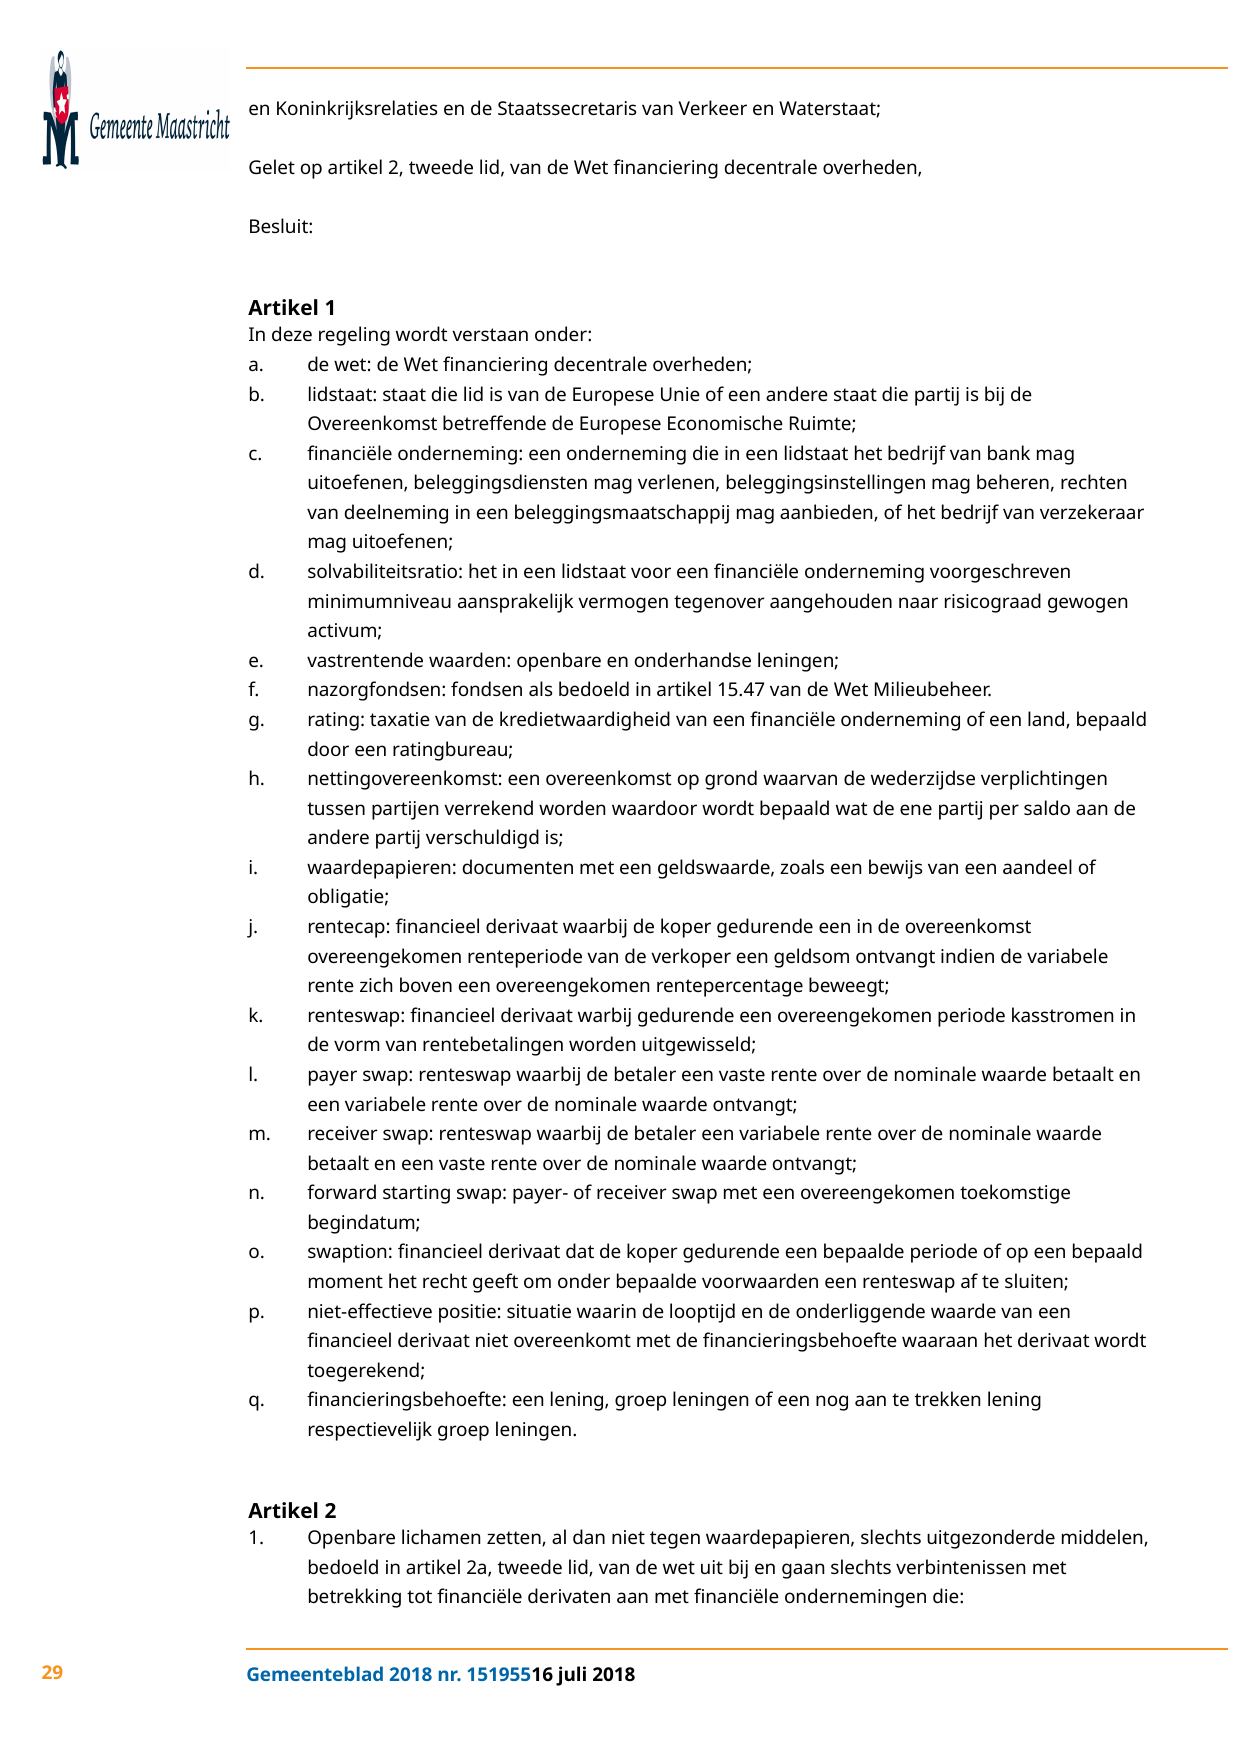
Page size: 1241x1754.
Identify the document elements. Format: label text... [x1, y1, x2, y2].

text Artikel 2 [248, 1496, 1152, 1524]
list lidstaat: staat die lid is van de Europese Unie of een andere staat die partij is bij de Overeenkomst betreffende de Europese Economische Ruimte; [248, 381, 1152, 436]
list financiële onderneming: een onderneming die in een lidstaat het bedrijf van bank mag uitoefenen, beleggingsdiensten mag verlenen, beleggingsinstellingen mag beheren, rechten van deelneming in een beleggingsmaatschappij mag aanbieden, of het bedrijf van verzekeraar mag uitoefenen; [248, 440, 1152, 554]
list niet-effectieve positie: situatie waarin de looptijd en de onderliggende waarde van een financieel derivaat niet overeenkomt met de financieringsbehoefte waaraan het derivaat wordt toegerekend; [248, 1298, 1152, 1383]
list nazorgfondsen: fondsen als bedoeld in artikel 15.47 van de Wet Milieubeheer. [248, 677, 1152, 702]
text Besluit: [248, 213, 1152, 239]
list solvabiliteitsratio: het in een lidstaat voor een financiële onderneming voorgeschreven minimumniveau aansprakelijk vermogen tegenover aangehouden naar risicograad gewogen activum; [248, 558, 1152, 643]
list rentecap: financieel derivaat waarbij de koper gedurende een in de overeenkomst overeengekomen renteperiode van de verkoper een geldsom ontvangt indien de variabele rente zich boven een overeengekomen rentepercentage beweegt; [248, 913, 1152, 998]
list renteswap: financieel derivaat warbij gedurende een overeengekomen periode kasstromen in de vorm van rentebetalingen worden uitgewisseld; [248, 1002, 1152, 1057]
list nettingovereenkomst: een overeenkomst op grond waarvan de wederzijdse verplichtingen tussen partijen verrekend worden waardoor wordt bepaald wat de ene partij per saldo aan de andere partij verschuldigd is; [248, 765, 1152, 850]
list payer swap: renteswap waarbij de betaler een vaste rente over de nominale waarde betaalt en een variabele rente over de nominale waarde ontvangt; [248, 1061, 1152, 1116]
list waardepapieren: documenten met een geldswaarde, zoals een bewijs van een aandeel of obligatie; [248, 854, 1152, 909]
text In deze regeling wordt verstaan onder: [248, 322, 1152, 347]
text Artikel 1 [248, 293, 1152, 322]
list financieringsbehoefte: een lening, groep leningen of een nog aan te trekken lening respectievelijk groep leningen. [248, 1387, 1152, 1442]
list swaption: financieel derivaat dat de koper gedurende een bepaalde periode of op een bepaald moment het recht geeft om onder bepaalde voorwaarden een renteswap af te sluiten; [248, 1239, 1152, 1294]
list forward starting swap: payer- of receiver swap met een overeengekomen toekomstige begindatum; [248, 1179, 1152, 1235]
list de wet: de Wet financiering decentrale overheden; [248, 351, 1152, 377]
text Gelet op artikel 2, tweede lid, van de Wet financiering decentrale overheden, [248, 154, 1152, 180]
text en Koninkrijksrelaties en de Staatssecretaris van Verkeer en Waterstaat; [248, 95, 1152, 121]
list vastrentende waarden: openbare en onderhandse leningen; [248, 647, 1152, 673]
list receiver swap: renteswap waarbij de betaler een variabele rente over de nominale waarde betaalt en een vaste rente over de nominale waarde ontvangt; [248, 1120, 1152, 1176]
list Openbare lichamen zetten, al dan niet tegen waardepapieren, slechts uitgezonderde middelen, bedoeld in artikel 2a, tweede lid, van de wet uit bij en gaan slechts verbintenissen met betrekking tot financiële derivaten aan met financiële ondernemingen die: [248, 1524, 1152, 1609]
picture [41, 47, 231, 172]
list rating: taxatie van de kredietwaardigheid van een financiële onderneming of een land, bepaald door een ratingbureau; [248, 706, 1152, 761]
